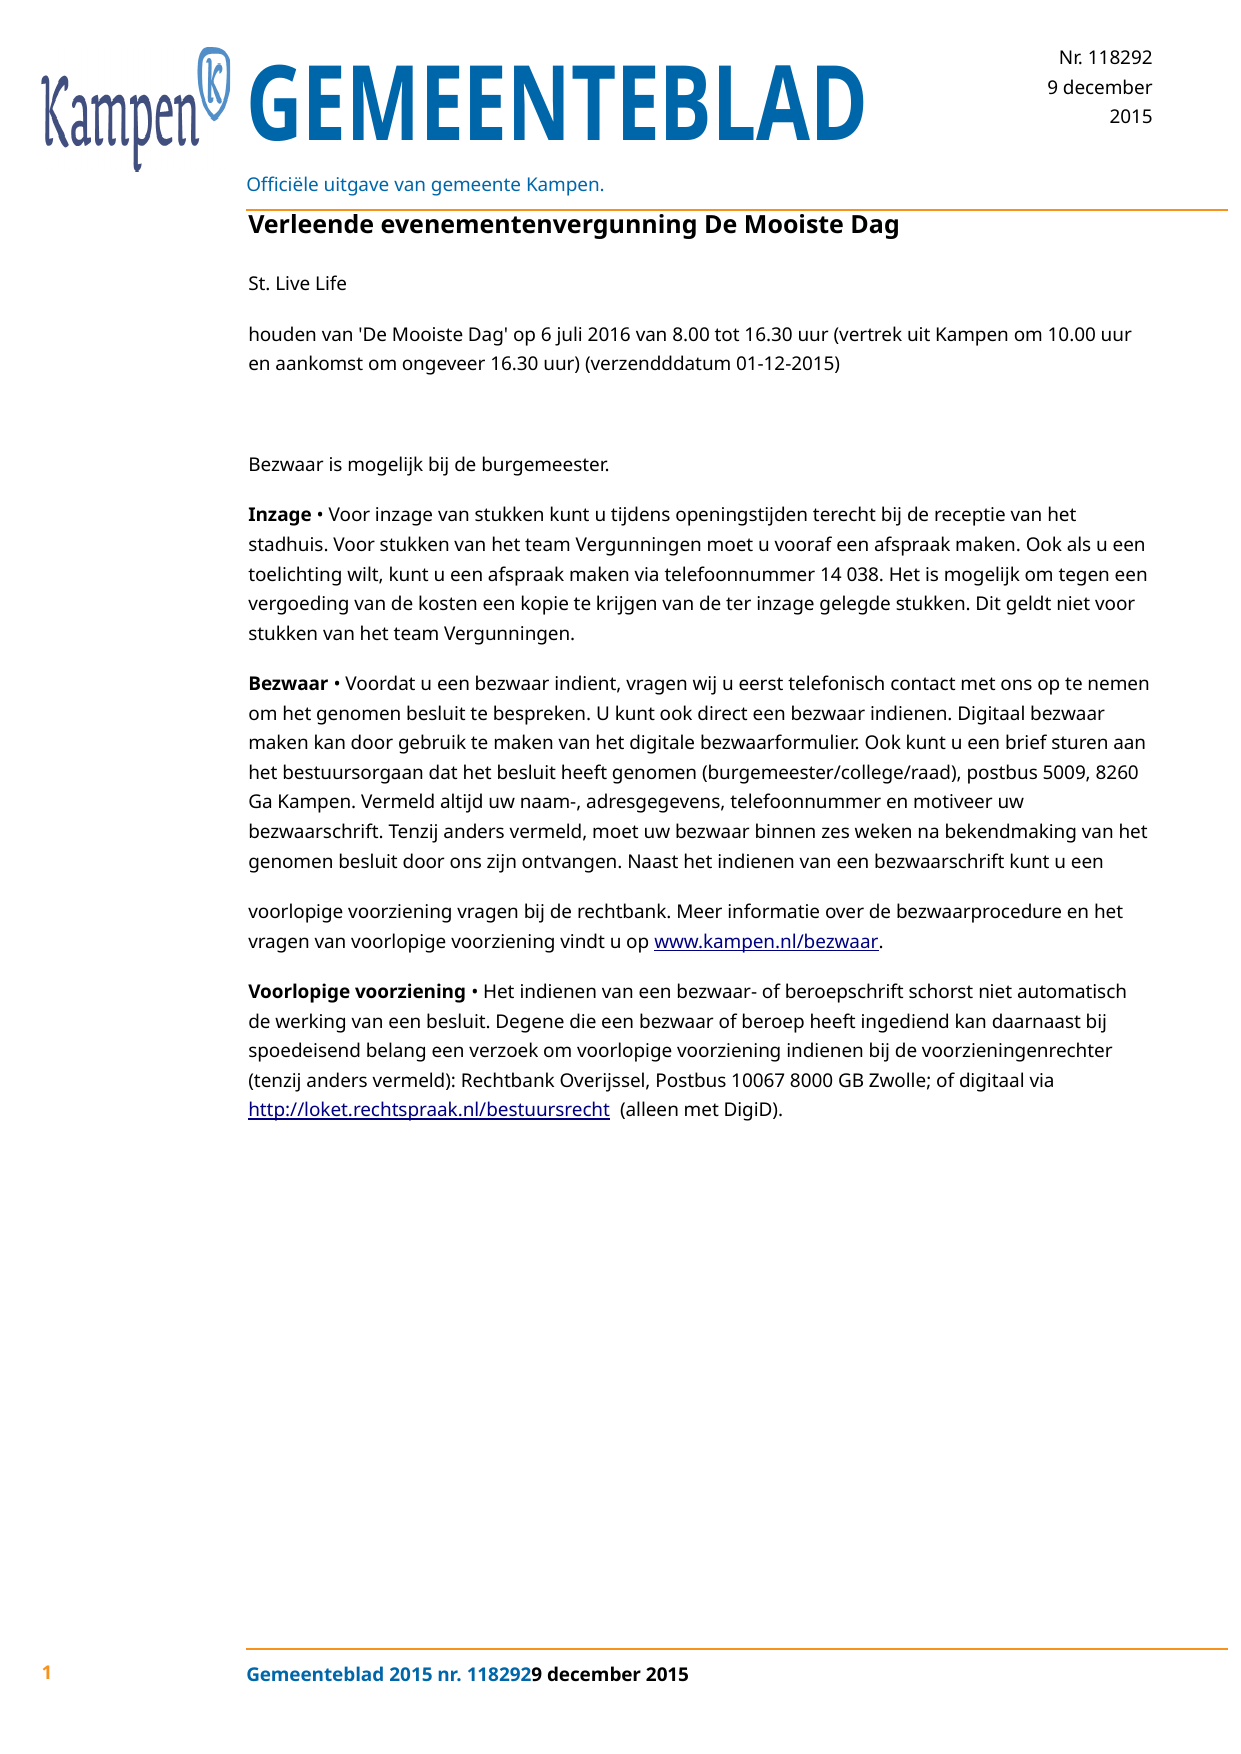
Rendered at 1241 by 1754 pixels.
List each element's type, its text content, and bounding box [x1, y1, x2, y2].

text Verleende evenementenvergunning De Mooiste Dag [248, 211, 1152, 241]
text St. Live Life [248, 270, 1152, 296]
picture [41, 47, 231, 172]
text Bezwaar is mogelijk bij de burgemeester. [248, 451, 1152, 477]
text Voorlopige voorziening • Het indienen van een bezwaar- of beroepschrift schorst niet automatisch de werking van een besluit. Degene die een bezwaar of beroep heeft ingediend kan daarnaast bij spoedeisend belang een verzoek om voorlopige voorziening indienen bij de voorzieningenrechter (tenzij anders vermeld): Rechtbank Overijssel, Postbus 10067 8000 GB Zwolle; of digitaal via http://loket.rechtspraak.nl/bestuursrecht (alleen met DigiD). [248, 978, 1152, 1122]
text houden van 'De Mooiste Dag' op 6 juli 2016 van 8.00 tot 16.30 uur (vertrek uit Kampen om 10.00 uur en aankomst om ongeveer 16.30 uur) (verzendddatum 01-12-2015) [248, 321, 1152, 376]
text Inzage • Voor inzage van stukken kunt u tijdens openingstijden terecht bij de receptie van het stadhuis. Voor stukken van het team Vergunningen moet u vooraf een afspraak maken. Ook als u een toelichting wilt, kunt u een afspraak maken via telefoonnummer 14 038. Het is mogelijk om tegen een vergoeding van de kosten een kopie te krijgen van de ter inzage gelegde stukken. Dit geldt niet voor stukken van het team Vergunningen. [248, 502, 1152, 646]
text voorlopige voorziening vragen bij de rechtbank. Meer informatie over de bezwaarprocedure en het vragen van voorlopige voorziening vindt u op www.kampen.nl/bezwaar. [248, 898, 1152, 953]
text Bezwaar • Voordat u een bezwaar indient, vragen wij u eerst telefonisch contact met ons op te nemen om het genomen besluit te bespreken. U kunt ook direct een bezwaar indienen. Digitaal bezwaar maken kan door gebruik te maken van het digitale bezwaarformulier. Ook kunt u een brief sturen aan het bestuursorgaan dat het besluit heeft genomen (burgemeester/college/raad), postbus 5009, 8260 Ga Kampen. Vermeld altijd uw naam-, adresgegevens, telefoonnummer en motiveer uw bezwaarschrift. Tenzij anders vermeld, moet uw bezwaar binnen zes weken na bekendmaking van het genomen besluit door ons zijn ontvangen. Naast het indienen van een bezwaarschrift kunt u een [248, 670, 1152, 873]
